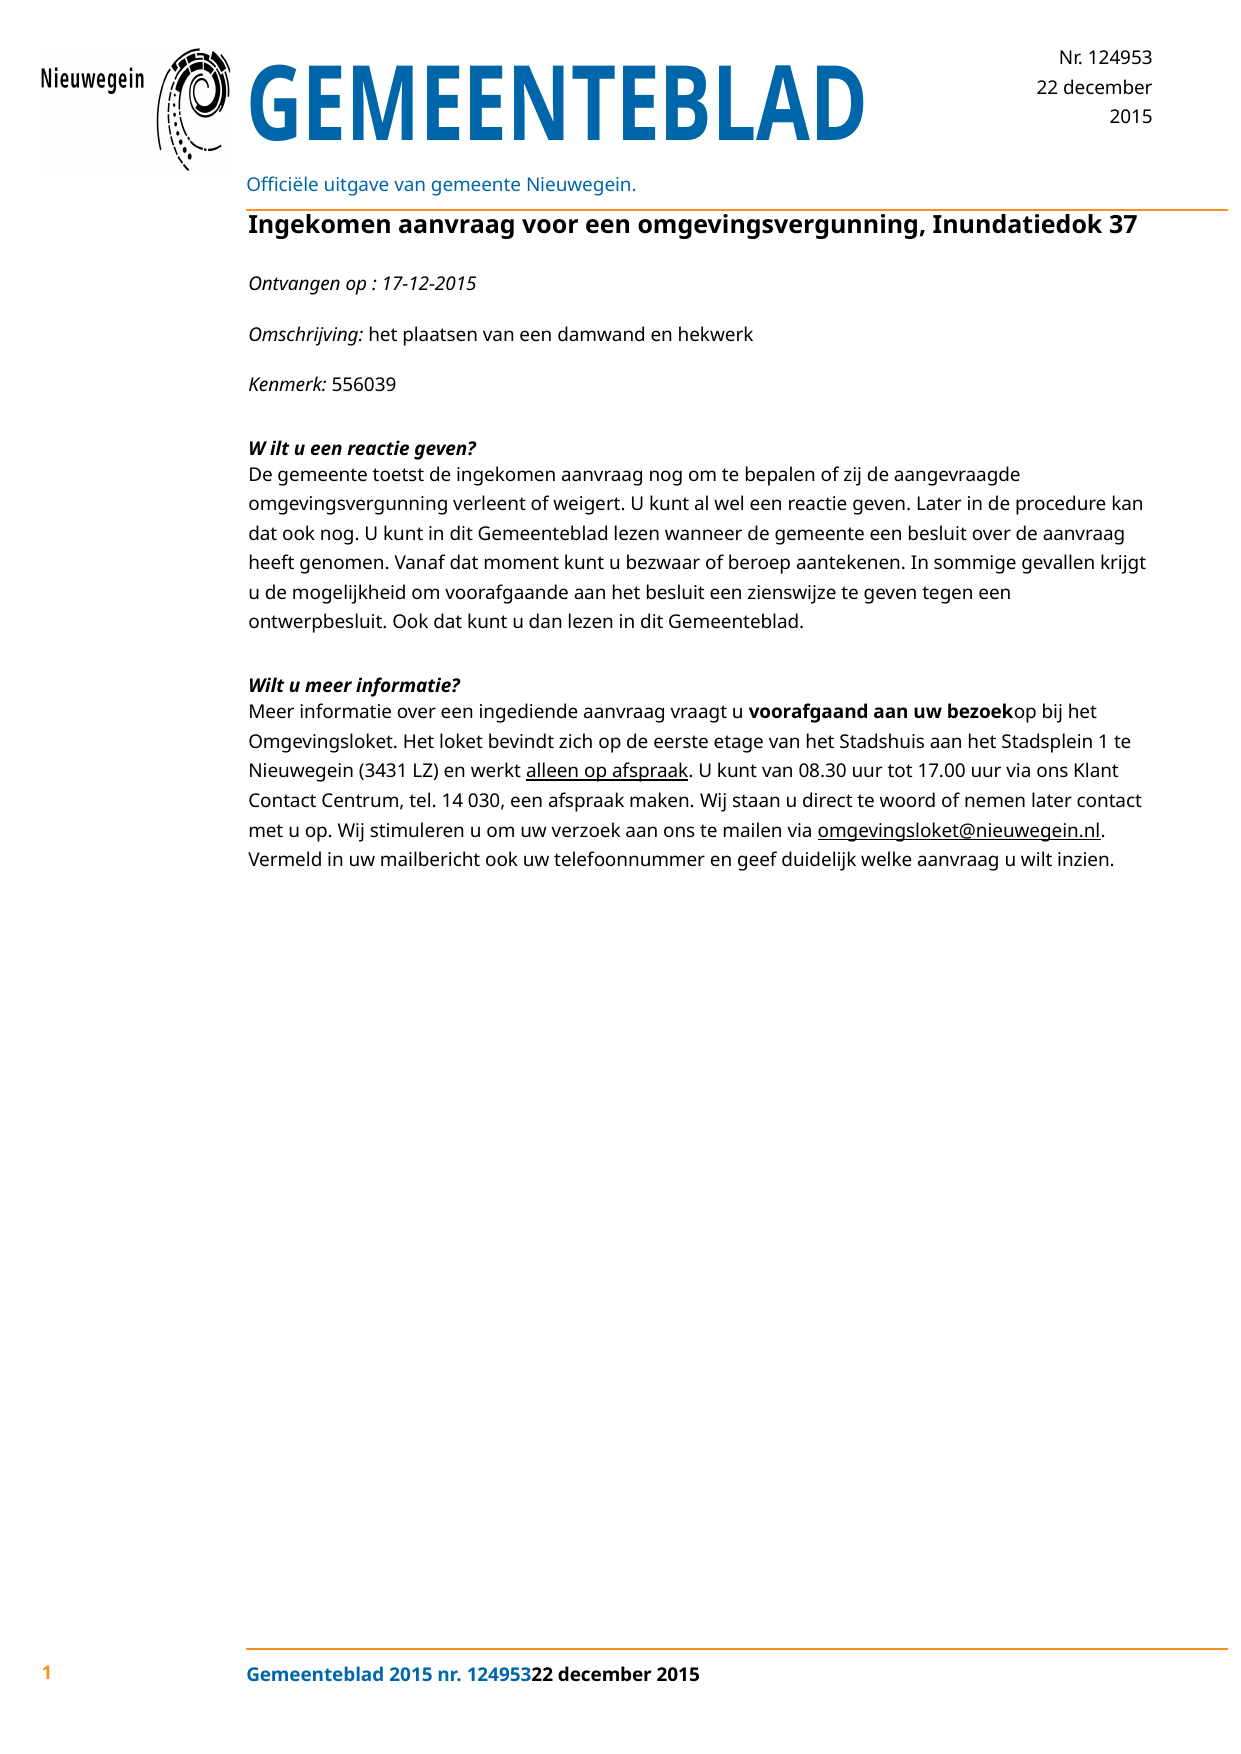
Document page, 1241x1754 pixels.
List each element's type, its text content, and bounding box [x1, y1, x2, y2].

text Ontvangen op : 17-12-2015 [248, 270, 1152, 296]
text Wilt u meer informatie? [248, 673, 1152, 698]
text Meer informatie over een ingediende aanvraag vraagt u voorafgaand aan uw bezoekop bij het Omgevingsloket. Het loket bevindt zich op de eerste etage van het Stadshuis aan het Stadsplein 1 te Nieuwegein (3431 LZ) en werkt alleen op afspraak. U kunt van 08.30 uur tot 17.00 uur via ons Klant Contact Centrum, tel. 14 030, een afspraak maken. Wij staan u direct te woord of nemen later contact met u op. Wij stimuleren u om uw verzoek aan ons te mailen via omgevingsloket@nieuwegein.nl. Vermeld in uw mailbericht ook uw telefoonnummer en geef duidelijk welke aanvraag u wilt inzien. [248, 698, 1152, 872]
text De gemeente toetst de ingekomen aanvraag nog om te bepalen of zij de aangevraagde omgevingsvergunning verleent of weigert. U kunt al wel een reactie geven. Later in de procedure kan dat ook nog. U kunt in dit Gemeenteblad lezen wanneer de gemeente een besluit over de aanvraag heeft genomen. Vanaf dat moment kunt u bezwaar of beroep aantekenen. In sommige gevallen krijgt u de mogelijkheid om voorafgaande aan het besluit een zienswijze te geven tegen een ontwerpbesluit. Ook dat kunt u dan lezen in dit Gemeenteblad. [248, 461, 1152, 634]
text Kenmerk: 556039 [248, 371, 1152, 397]
text Ingekomen aanvraag voor een omgevingsvergunning, Inundatiedok 37 [248, 211, 1152, 241]
text Omschrijving: het plaatsen van een damwand en hekwerk [248, 321, 1152, 346]
text W ilt u een reactie geven? [248, 435, 1152, 461]
picture [41, 47, 231, 172]
